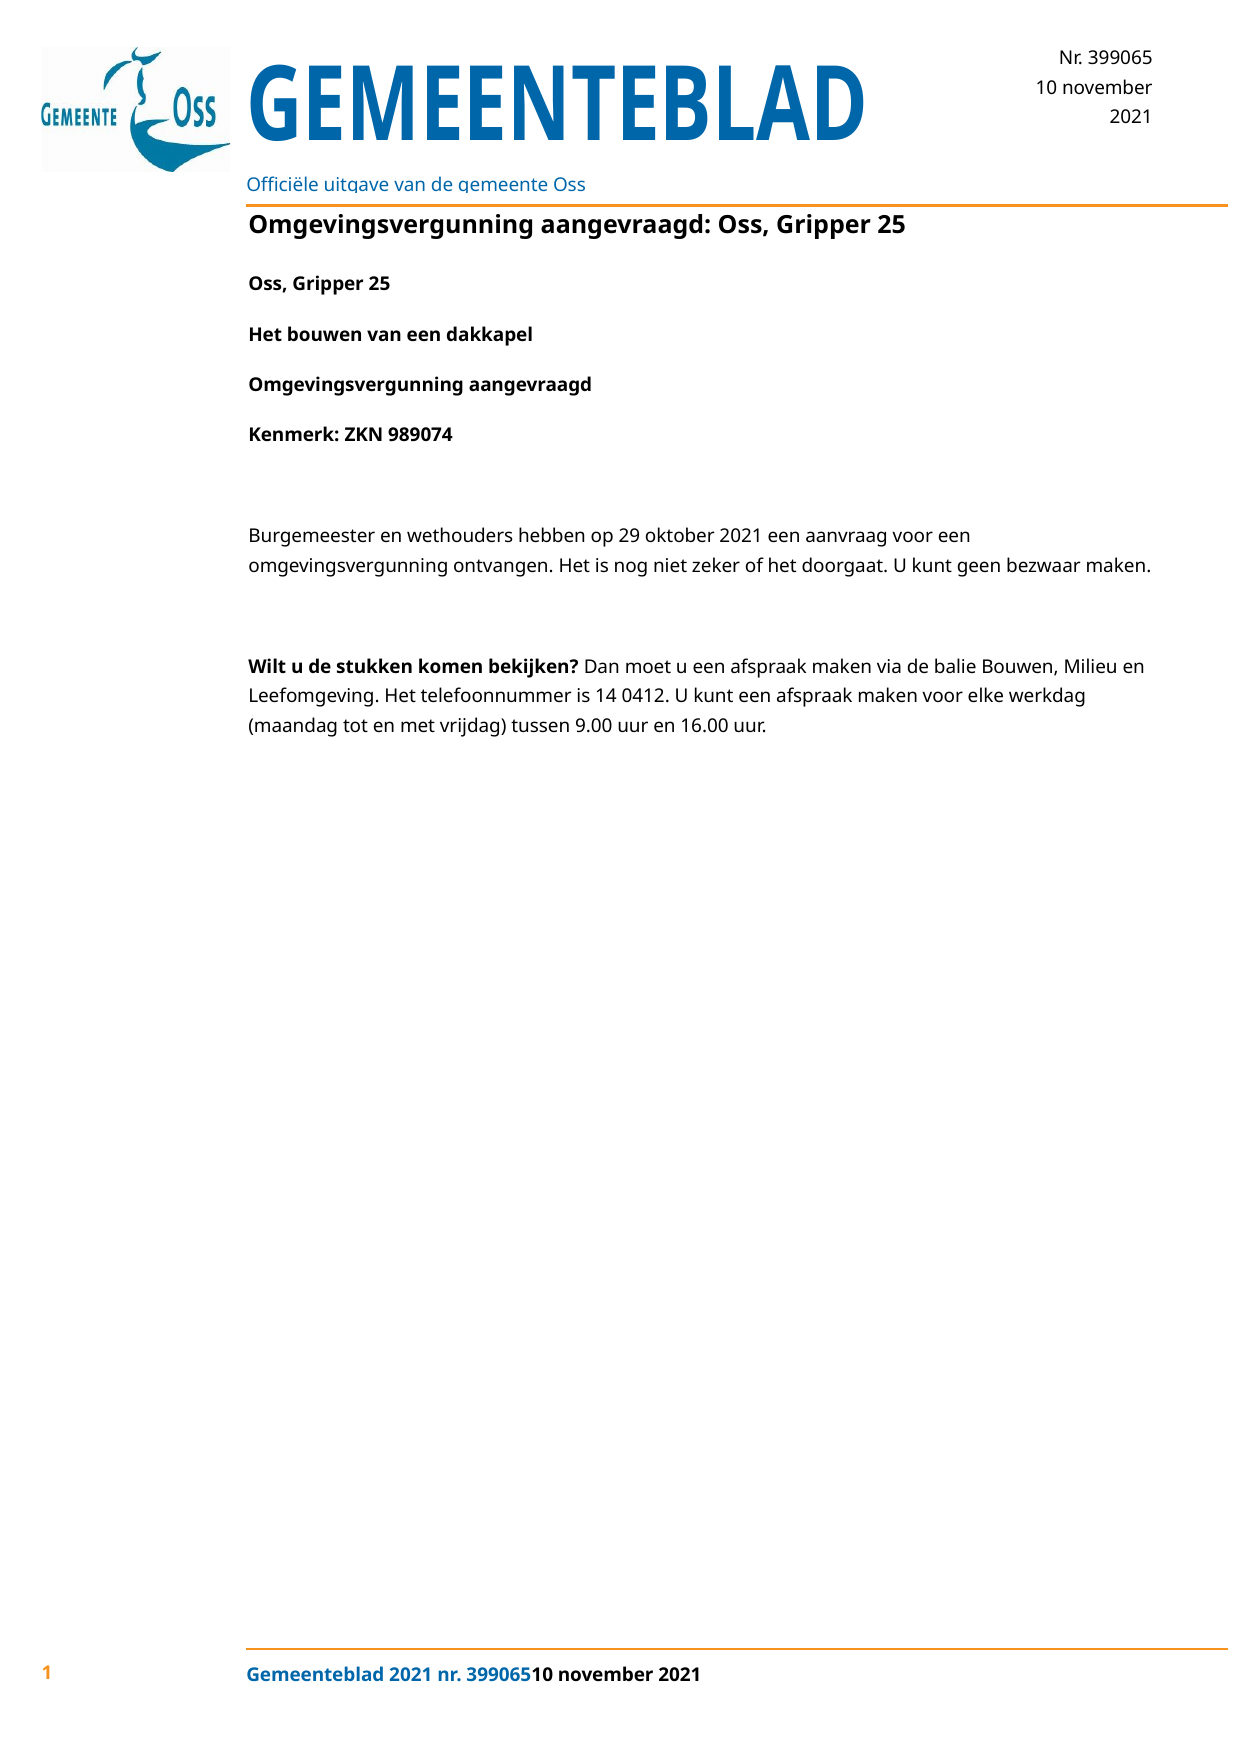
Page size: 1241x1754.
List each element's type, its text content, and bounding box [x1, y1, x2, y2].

text Omgevingsvergunning aangevraagd: Oss, Gripper 25 [248, 207, 1152, 241]
text Omgevingsvergunning aangevraagd [248, 371, 1152, 397]
text Oss, Gripper 25 [248, 270, 1152, 296]
text Burgemeester en wethouders hebben op 29 oktober 2021 een aanvraag voor een omgevingsvergunning ontvangen. Het is nog niet zeker of het doorgaat. U kunt geen bezwaar maken. [248, 522, 1152, 578]
text Kenmerk: ZKN 989074 [248, 422, 1152, 447]
text Het bouwen van een dakkapel [248, 321, 1152, 346]
text Wilt u de stukken komen bekijken? Dan moet u een afspraak maken via de balie Bouwen, Milieu en Leefomgeving. Het telefoonnummer is 14 0412. U kunt een afspraak maken voor elke werkdag (maandag tot en met vrijdag) tussen 9.00 uur en 16.00 uur. [248, 653, 1152, 738]
picture [41, 47, 231, 172]
